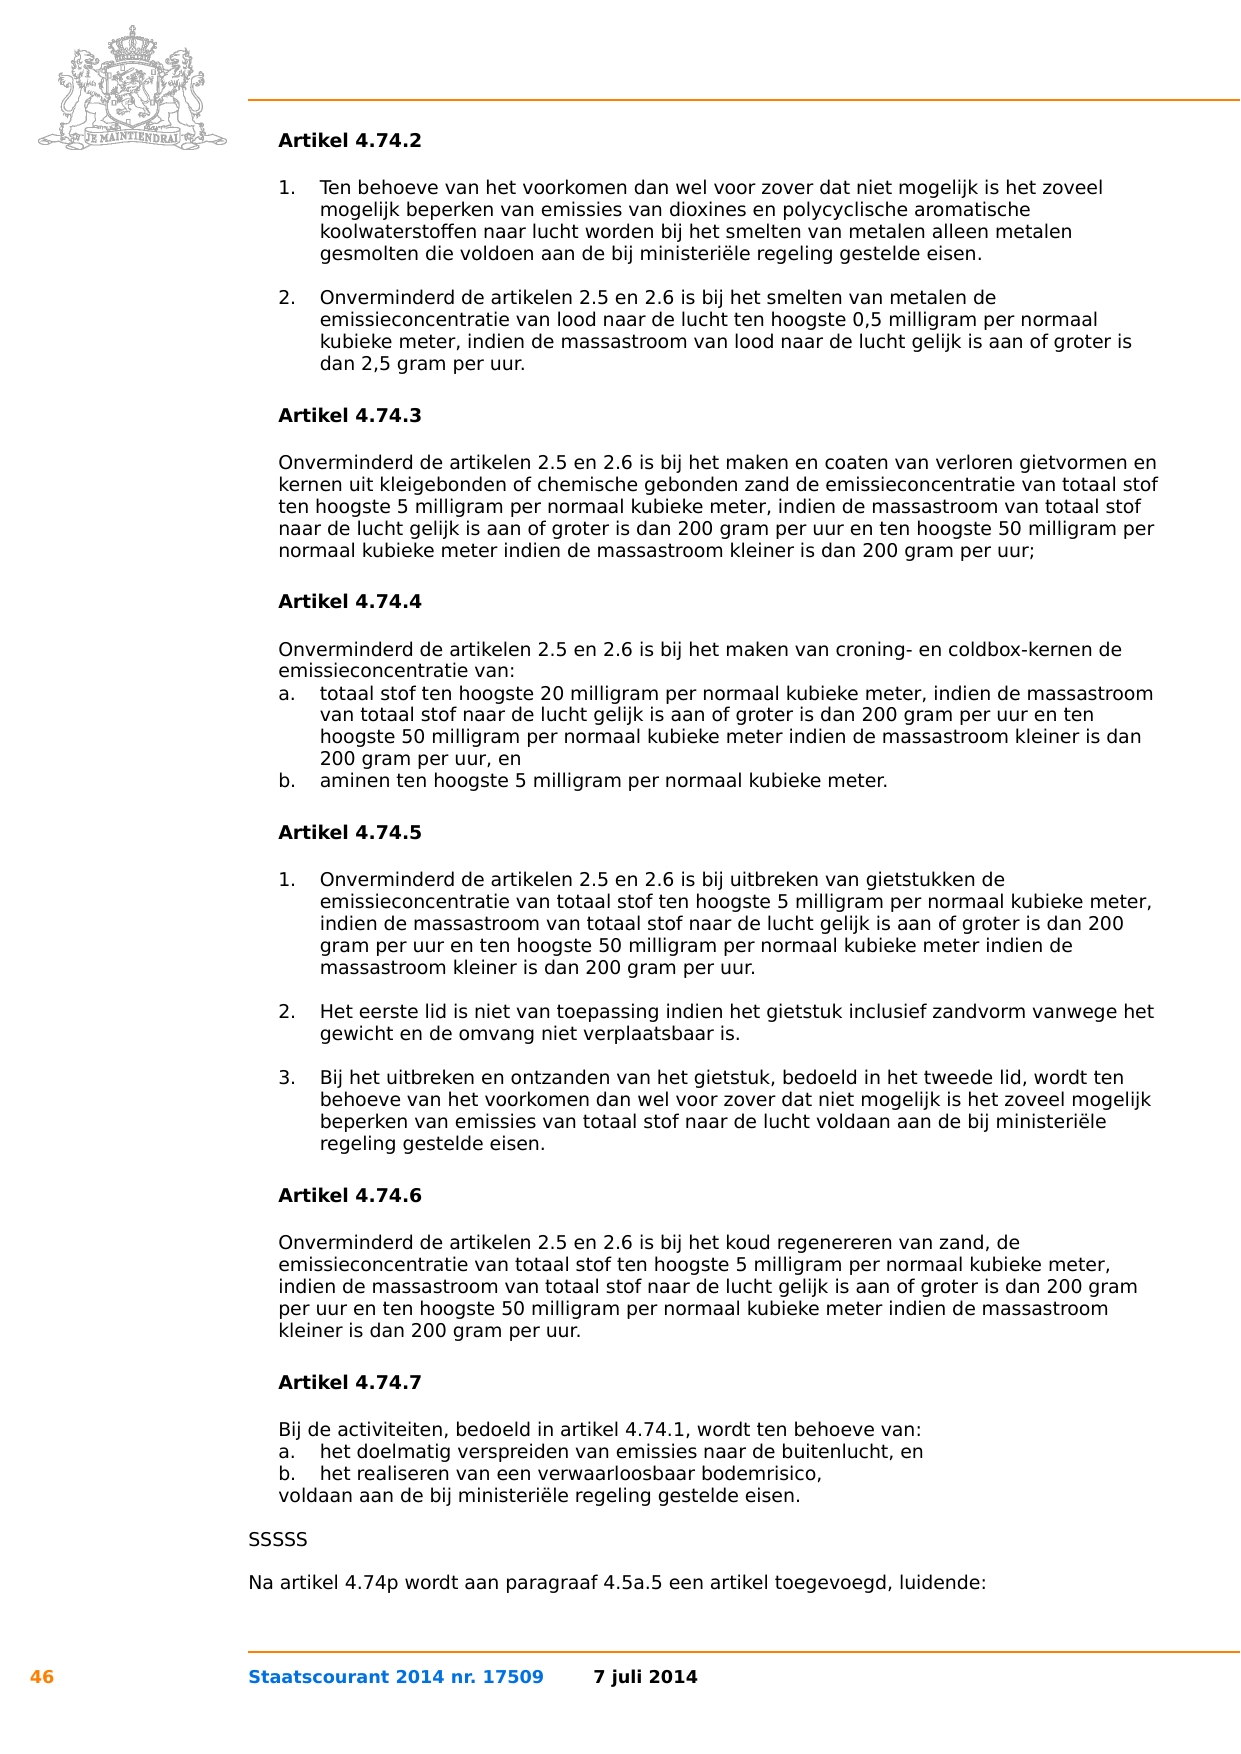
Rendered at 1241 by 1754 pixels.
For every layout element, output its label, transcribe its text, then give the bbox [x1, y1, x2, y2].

text Onverminderd de artikelen 2.5 en 2.6 is bij het koud regenereren van zand, de emissieconcentratie van totaal stof ten hoogste 5 milligram per normaal kubieke meter, indien de massastroom van totaal stof naar de lucht gelijk is aan of groter is dan 200 gram per uur en ten hoogste 50 milligram per normaal kubieke meter indien de massastroom kleiner is dan 200 gram per uur. [278, 1232, 1163, 1342]
text voldaan aan de bij ministeriële regeling gestelde eisen. [278, 1484, 1163, 1507]
subtitle Artikel 4.74.3 [278, 404, 1163, 427]
picture [38, 25, 227, 150]
text 1. Ten behoeve van het voorkomen dan wel voor zover dat niet mogelijk is het zoveel mogelijk beperken van emissies van dioxines en polycyclische aromatische koolwaterstoffen naar lucht worden bij het smelten van metalen alleen metalen gesmolten die voldoen aan de bij ministeriële regeling gestelde eisen. [278, 177, 1163, 265]
text Onverminderd de artikelen 2.5 en 2.6 is bij het maken van croning- en coldbox-kernen de emissieconcentratie van: [278, 638, 1163, 682]
subtitle Artikel 4.74.4 [278, 591, 1163, 613]
text 3. Bij het uitbreken en ontzanden van het gietstuk, bedoeld in het tweede lid, wordt ten behoeve van het voorkomen dan wel voor zover dat niet mogelijk is het zoveel mogelijk beperken van emissies van totaal stof naar de lucht voldaan aan de bij ministeriële regeling gestelde eisen. [278, 1067, 1163, 1155]
subtitle Artikel 4.74.7 [278, 1372, 1163, 1394]
text Na artikel 4.74p wordt aan paragraaf 4.5a.5 een artikel toegevoegd, luidende: [248, 1572, 1163, 1594]
text Bij de activiteiten, bedoeld in artikel 4.74.1, wordt ten behoeve van: [278, 1419, 1163, 1441]
text a. het doelmatig verspreiden van emissies naar de buitenlucht, en [278, 1441, 1163, 1463]
text SSSSS [248, 1528, 1163, 1550]
text 2. Onverminderd de artikelen 2.5 en 2.6 is bij het smelten van metalen de emissieconcentratie van lood naar de lucht ten hoogste 0,5 milligram per normaal kubieke meter, indien de massastroom van lood naar de lucht gelijk is aan of groter is dan 2,5 gram per uur. [278, 287, 1163, 374]
text a. totaal stof ten hoogste 20 milligram per normaal kubieke meter, indien de massastroom van totaal stof naar de lucht gelijk is aan of groter is dan 200 gram per uur en ten hoogste 50 milligram per normaal kubieke meter indien de massastroom kleiner is dan 200 gram per uur, en [278, 682, 1163, 770]
text 2. Het eerste lid is niet van toepassing indien het gietstuk inclusief zandvorm vanwege het gewicht en de omvang niet verplaatsbaar is. [278, 1001, 1163, 1045]
text b. aminen ten hoogste 5 milligram per normaal kubieke meter. [278, 770, 1163, 792]
subtitle Artikel 4.74.6 [278, 1185, 1163, 1207]
text b. het realiseren van een verwaarloosbaar bodemrisico, [278, 1463, 1163, 1484]
subtitle Artikel 4.74.2 [278, 130, 1163, 152]
text Onverminderd de artikelen 2.5 en 2.6 is bij het maken en coaten van verloren gietvormen en kernen uit kleigebonden of chemische gebonden zand de emissieconcentratie van totaal stof ten hoogste 5 milligram per normaal kubieke meter, indien de massastroom van totaal stof naar de lucht gelijk is aan of groter is dan 200 gram per uur en ten hoogste 50 milligram per normaal kubieke meter indien de massastroom kleiner is dan 200 gram per uur; [278, 452, 1163, 561]
subtitle Artikel 4.74.5 [278, 822, 1163, 844]
text 1. Onverminderd de artikelen 2.5 en 2.6 is bij uitbreken van gietstukken de emissieconcentratie van totaal stof ten hoogste 5 milligram per normaal kubieke meter, indien de massastroom van totaal stof naar de lucht gelijk is aan of groter is dan 200 gram per uur en ten hoogste 50 milligram per normaal kubieke meter indien de massastroom kleiner is dan 200 gram per uur. [278, 869, 1163, 979]
